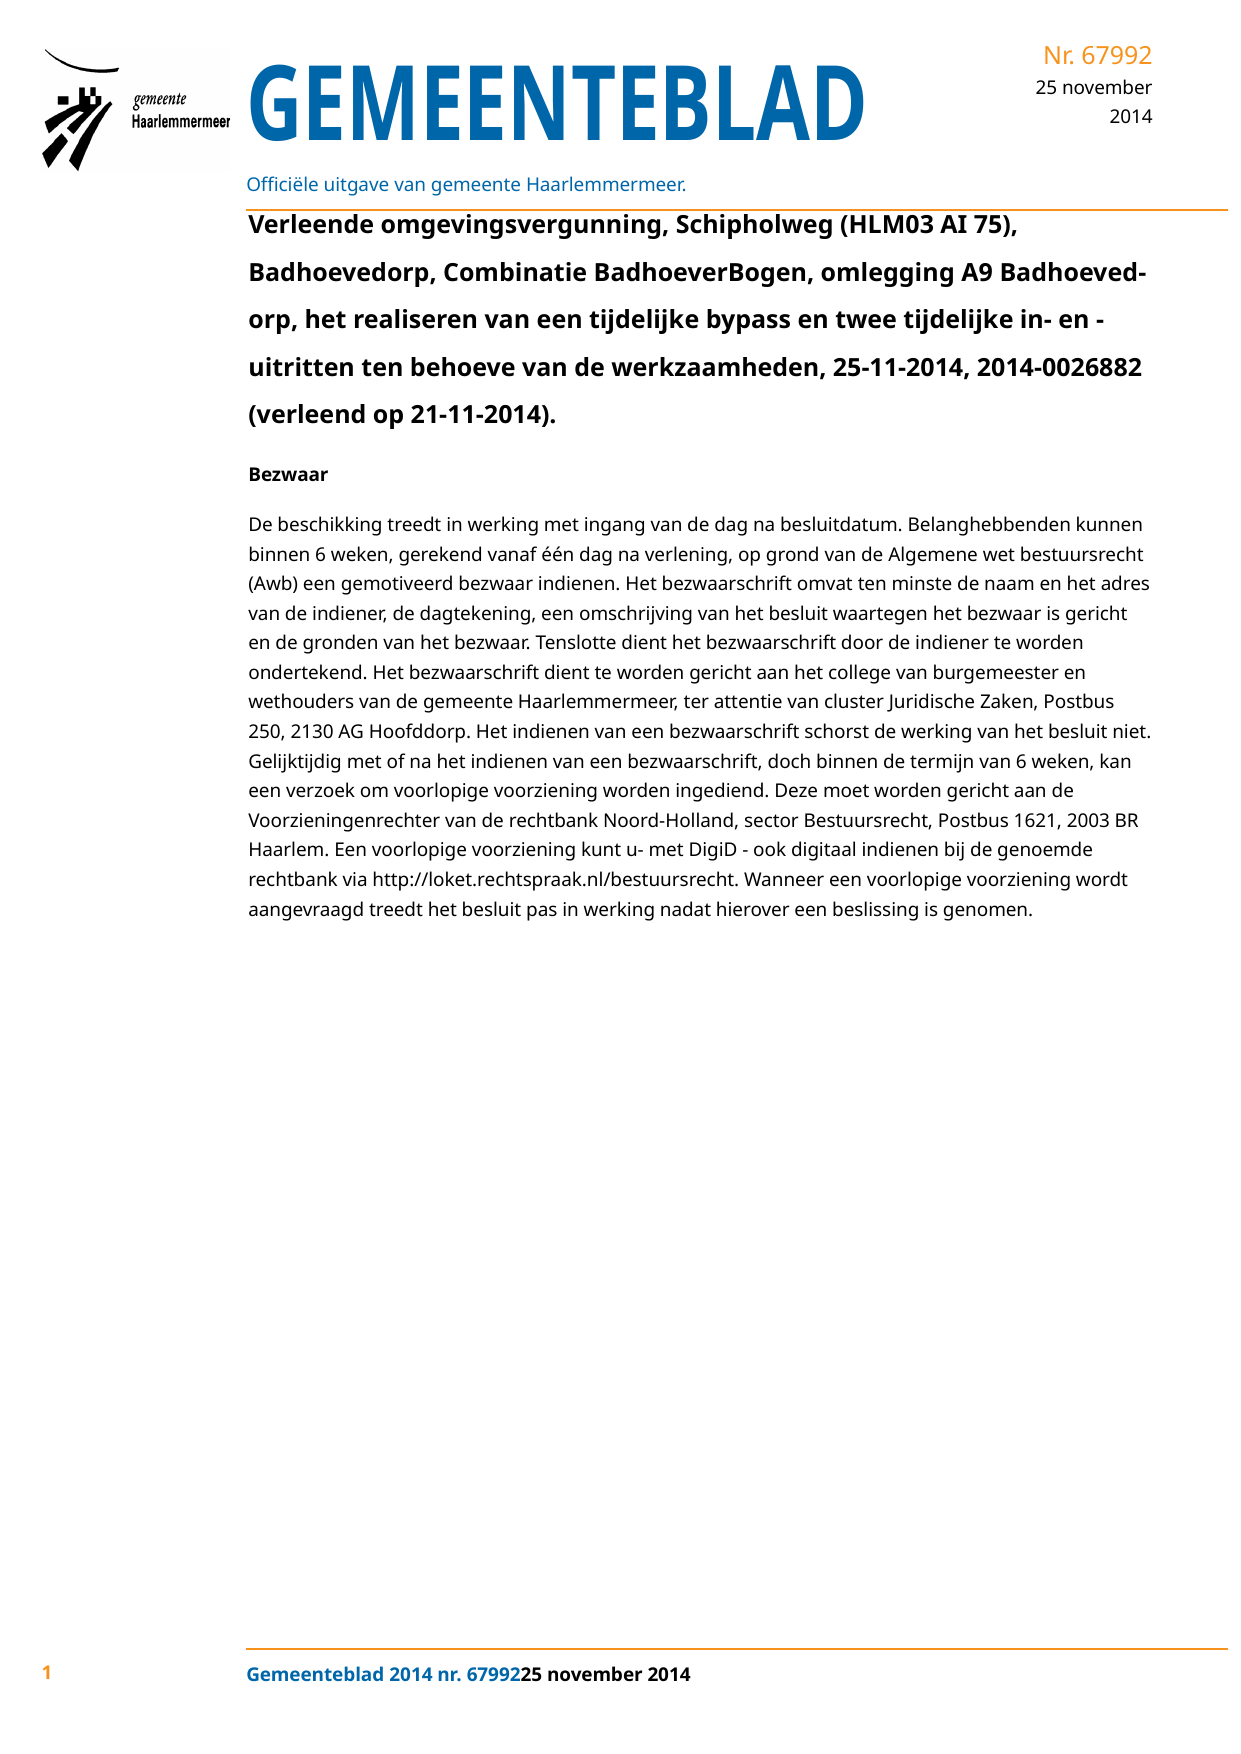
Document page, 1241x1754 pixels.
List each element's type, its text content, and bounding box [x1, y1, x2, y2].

picture [41, 47, 231, 172]
text Verleende omgevingsvergunning, Schipholweg (HLM03 AI 75), Badhoevedorp, Combinatie BadhoeverBogen, omleggin­g A9 Badhoeved­orp, het realiseren van een tijdelijk­e bypass en twee tijdelijk­e in- en -uitritten­ ten behoeve van de werkzaamheden, 25-11-2014, 2014-0026882 (verleend op 21-11-2014). [248, 211, 1152, 431]
text Bezwaar [248, 461, 1152, 486]
text De beschikking treedt in werking met ingang van de dag na besluitdatum. Belanghebbenden kunnen binnen 6 weken, gerekend vanaf één dag na verlening, op grond van de Algemene wet bestuursrecht (Awb) een gemotiveerd bezwaar indienen. Het bezwaarschrift omvat ten minste de naam en het adres van de indiener, de dagtekening, een omschrijving van het besluit waartegen het bezwaar is gericht en de gronden van het bezwaar. Tenslotte dient het bezwaarschrift door de indiener te worden ondertekend. Het bezwaarschrift dient te worden gericht aan het college van burgemeester en wethouders van de gemeente Haarlemmermeer, ter attentie van cluster Juridische Zaken, Postbus 250, 2130 AG Hoofddorp. Het indienen van een bezwaarschrift schorst de werking van het besluit niet. Gelijktijdig met of na het indienen van een bezwaarschrift, doch binnen de termijn van 6 weken, kan een verzoek om voorlopige voorziening worden ingediend. Deze moet worden gericht aan de Voorzieningenrechter van de rechtbank Noord-Holland, sector Bestuursrecht, Postbus 1621, 2003 BR Haarlem. Een voorlopige voorziening kunt u- met DigiD - ook digitaal indienen bij de genoemde rechtbank via http://loket.rechtspraak.nl/bestuursrecht. Wanneer een voorlopige voorziening wordt aangevraagd treedt het besluit pas in werking nadat hierover een beslissing is genomen. [248, 511, 1152, 921]
